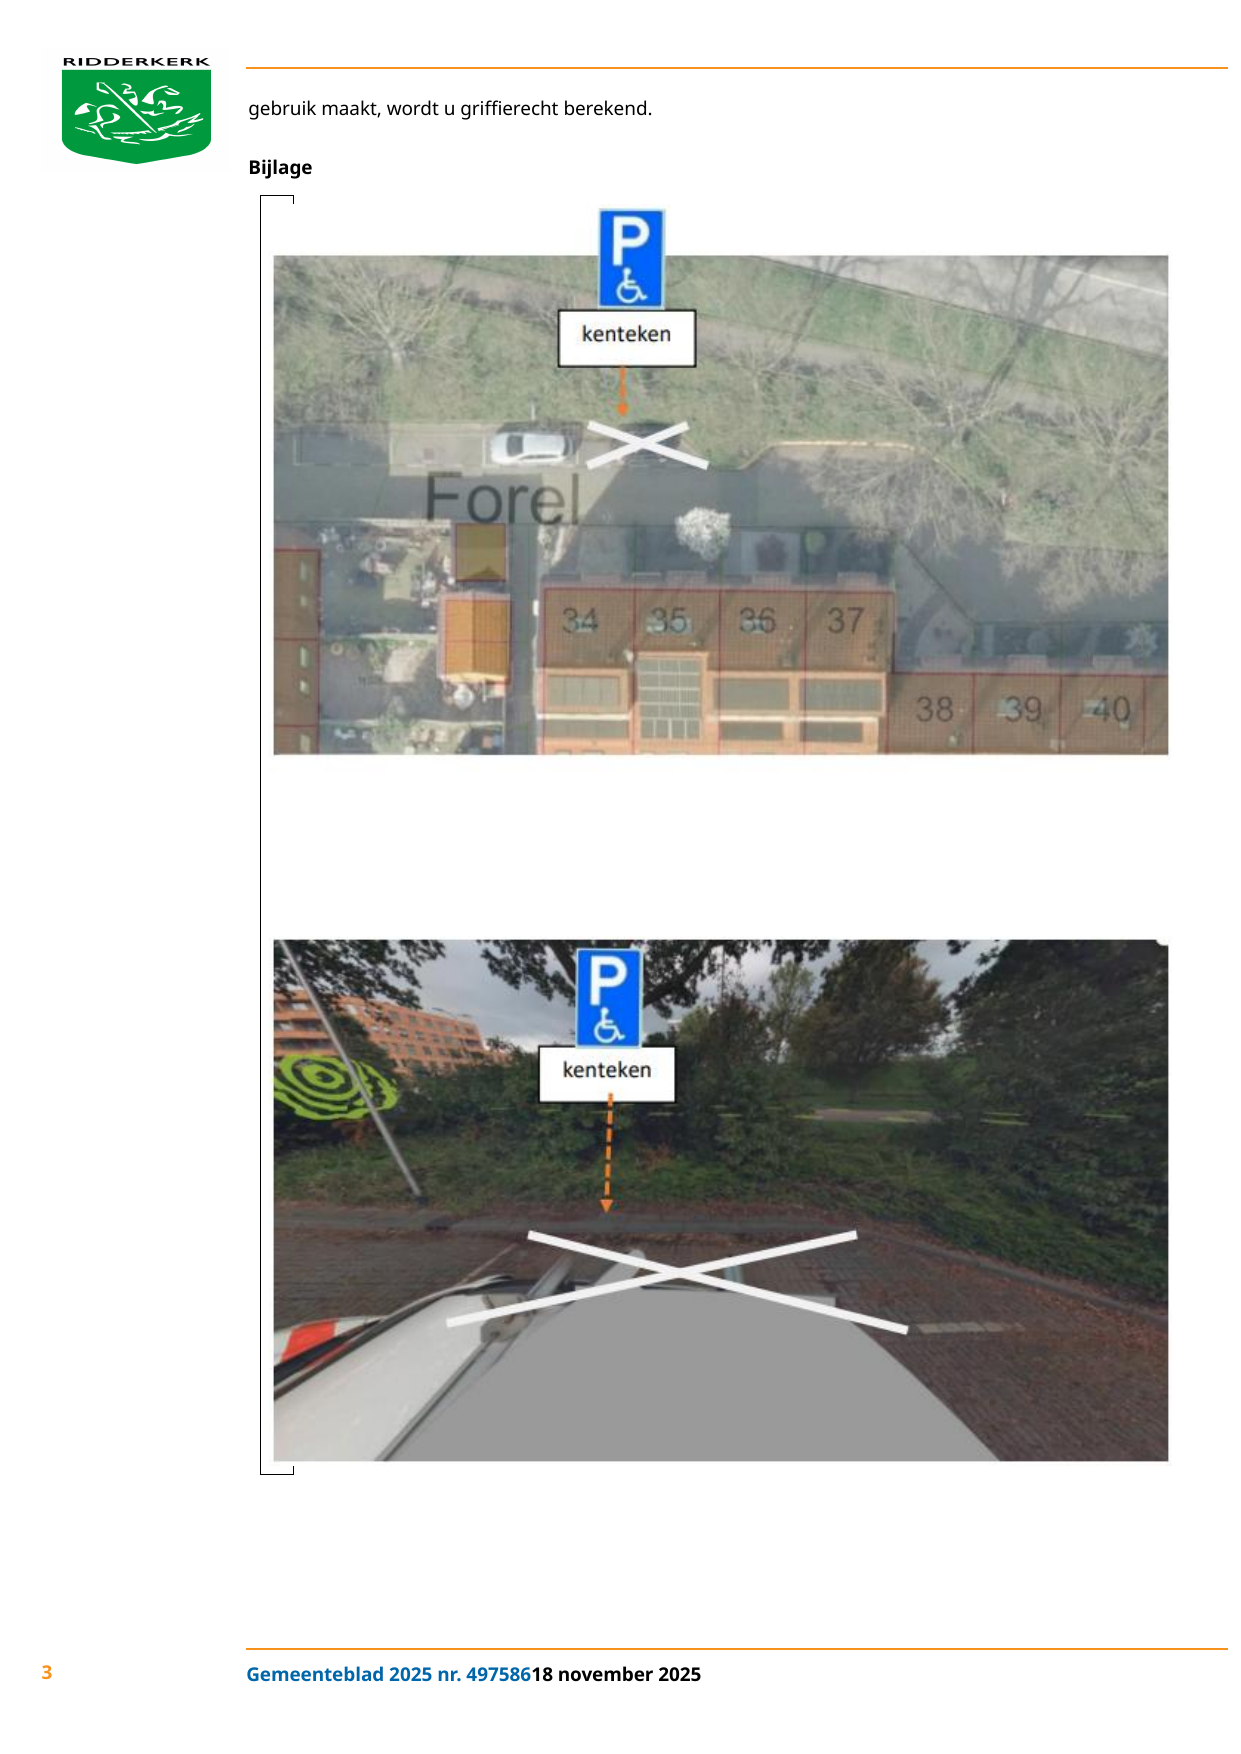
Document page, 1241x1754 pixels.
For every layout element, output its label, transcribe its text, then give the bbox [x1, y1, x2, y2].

text gebruik maakt, wordt u griffierecht berekend. [248, 95, 1152, 121]
picture [41, 47, 231, 172]
text Bijlage [248, 154, 1152, 180]
picture [268, 204, 1173, 1466]
